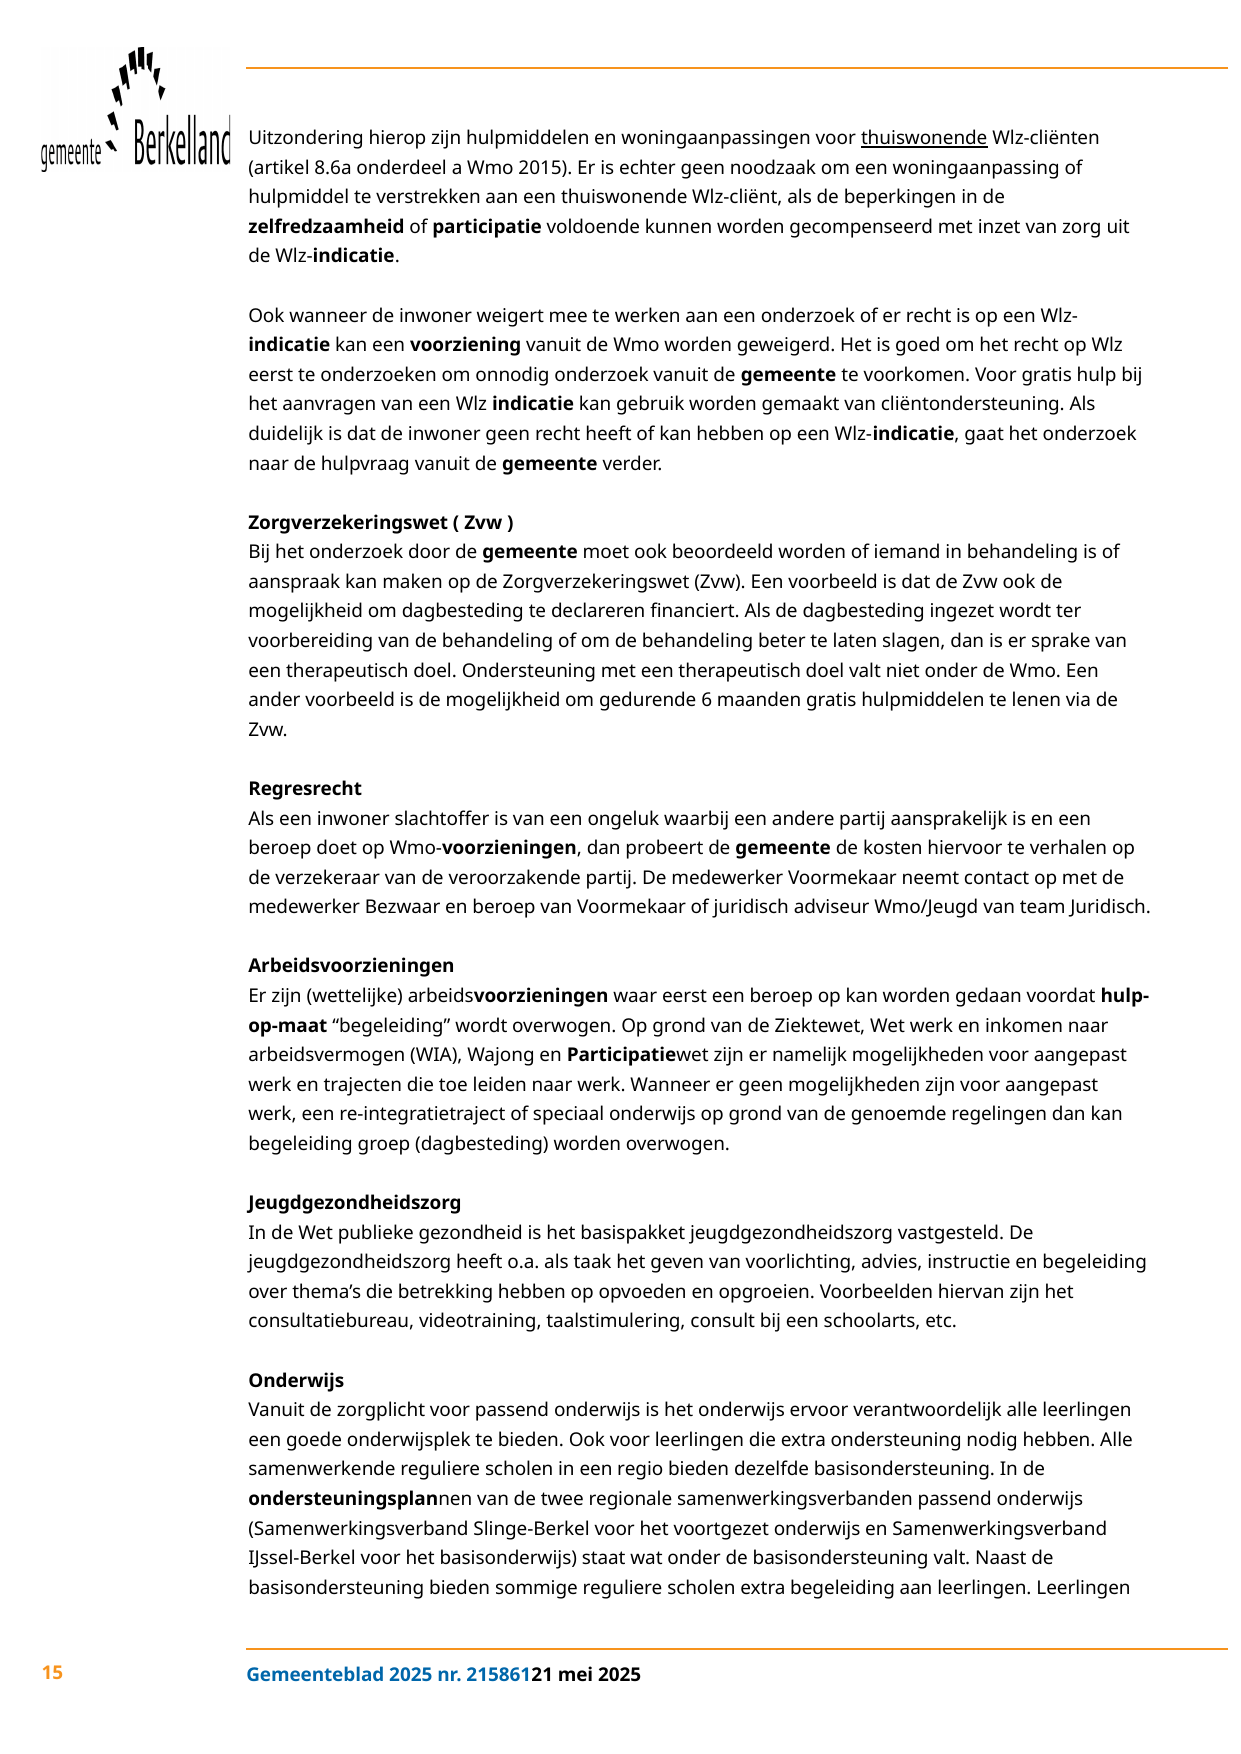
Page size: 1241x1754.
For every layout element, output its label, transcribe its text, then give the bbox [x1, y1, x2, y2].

text Regresrecht [248, 775, 1152, 801]
picture [41, 47, 231, 172]
text Arbeidsvoorzieningen [248, 953, 1152, 978]
text Uitzondering hierop zijn hulpmiddelen en woningaanpassingen voor thuiswonende Wlz-cliënten (artikel 8.6a onderdeel a Wmo 2015). Er is echter geen noodzaak om een woningaanpassing of hulpmiddel te verstrekken aan een thuiswonende Wlz-cliënt, als de beperkingen in de zelfredzaamheid of participatie voldoende kunnen worden gecompenseerd met inzet van zorg uit de Wlz-indicatie. [248, 124, 1152, 268]
text Er zijn (wettelijke) arbeidsvoorzieningen waar eerst een beroep op kan worden gedaan voordat hulp-op-maat “begeleiding” wordt overwogen. Op grond van de Ziektewet, Wet werk en inkomen naar arbeidsvermogen (WIA), Wajong en Participatiewet zijn er namelijk mogelijkheden voor aangepast werk en trajecten die toe leiden naar werk. Wanneer er geen mogelijkheden zijn voor aangepast werk, een re-integratietraject of speciaal onderwijs op grond van de genoemde regelingen dan kan begeleiding groep (dagbesteding) worden overwogen. [248, 982, 1152, 1156]
text Zorgverzekeringswet ( Zvw ) [248, 509, 1152, 535]
text Als een inwoner slachtoffer is van een ongeluk waarbij een andere partij aansprakelijk is en een beroep doet op Wmo-voorzieningen, dan probeert de gemeente de kosten hiervoor te verhalen op de verzekeraar van de veroorzakende partij. De medewerker Voormekaar neemt contact op met de medewerker Bezwaar en beroep van Voormekaar of juridisch adviseur Wmo/Jeugd van team Juridisch. [248, 805, 1152, 919]
text Onderwijs [248, 1367, 1152, 1393]
text Bij het onderzoek door de gemeente moet ook beoordeeld worden of iemand in behandeling is of aanspraak kan maken op de Zorgverzekeringswet (Zvw). Een voorbeeld is dat de Zvw ook de mogelijkheid om dagbesteding te declareren financiert. Als de dagbesteding ingezet wordt ter voorbereiding van de behandeling of om de behandeling beter te laten slagen, dan is er sprake van een therapeutisch doel. Ondersteuning met een therapeutisch doel valt niet onder de Wmo. Een ander voorbeeld is de mogelijkheid om gedurende 6 maanden gratis hulpmiddelen te lenen via de Zvw. [248, 538, 1152, 742]
text In de Wet publieke gezondheid is het basispakket jeugdgezondheidszorg vastgesteld. De jeugdgezondheidszorg heeft o.a. als taak het geven van voorlichting, advies, instructie en begeleiding over thema’s die betrekking hebben op opvoeden en opgroeien. Voorbeelden hiervan zijn het consultatiebureau, videotraining, taalstimulering, consult bij een schoolarts, etc. [248, 1219, 1152, 1333]
text Ook wanneer de inwoner weigert mee te werken aan een onderzoek of er recht is op een Wlz-indicatie kan een voorziening vanuit de Wmo worden geweigerd. Het is goed om het recht op Wlz eerst te onderzoeken om onnodig onderzoek vanuit de gemeente te voorkomen. Voor gratis hulp bij het aanvragen van een Wlz indicatie kan gebruik worden gemaakt van cliëntondersteuning. Als duidelijk is dat de inwoner geen recht heeft of kan hebben op een Wlz-indicatie, gaat het onderzoek naar de hulpvraag vanuit de gemeente verder. [248, 302, 1152, 476]
text Vanuit de zorgplicht voor passend onderwijs is het onderwijs ervoor verantwoordelijk alle leerlingen een goede onderwijsplek te bieden. Ook voor leerlingen die extra ondersteuning nodig hebben. Alle samenwerkende reguliere scholen in een regio bieden dezelfde basisondersteuning. In de ondersteuningsplannen van de twee regionale samenwerkingsverbanden passend onderwijs (Samenwerkingsverband Slinge-Berkel voor het voortgezet onderwijs en Samenwerkingsverband IJssel-Berkel voor het basisonderwijs) staat wat onder de basisondersteuning valt. Naast de basisondersteuning bieden sommige reguliere scholen extra begeleiding aan leerlingen. Leerlingen [248, 1396, 1152, 1600]
text Jeugdgezondheidszorg [248, 1189, 1152, 1215]
